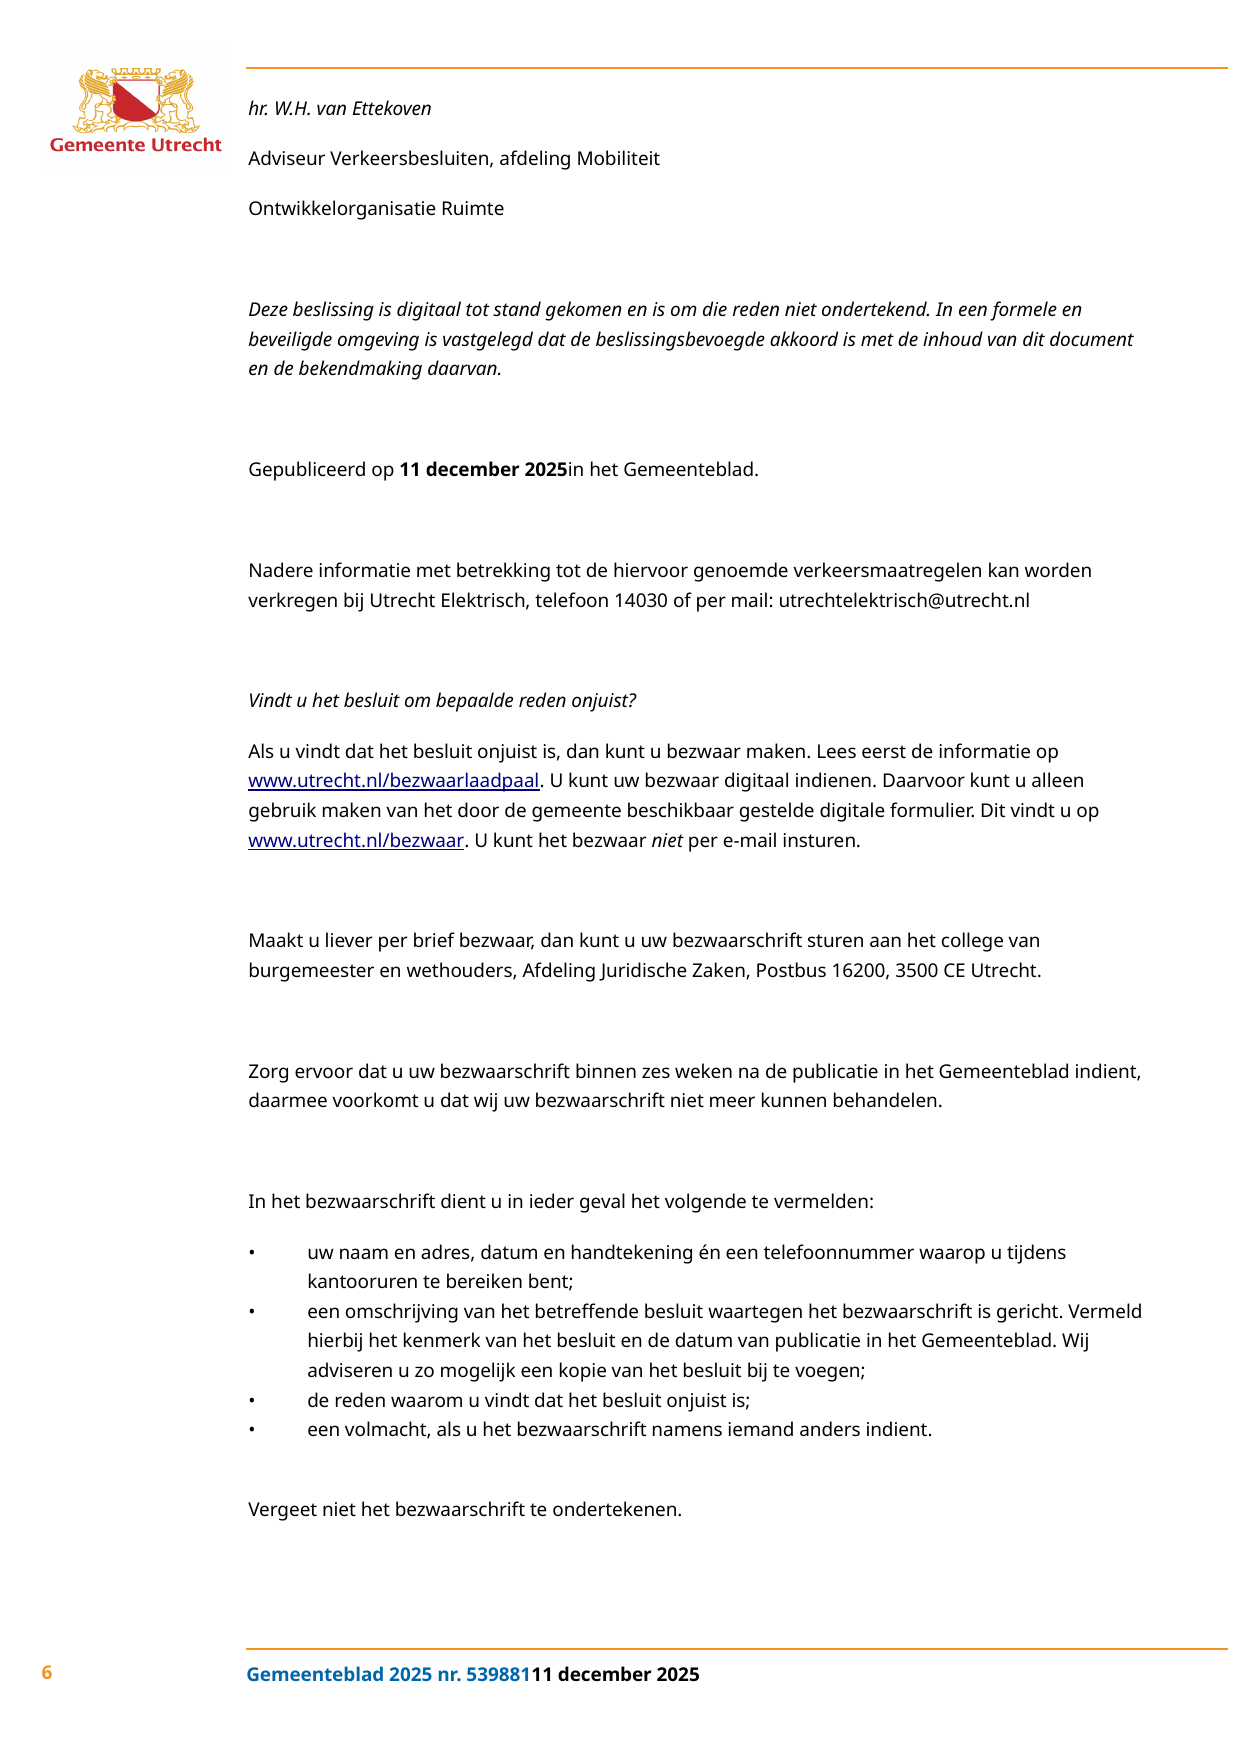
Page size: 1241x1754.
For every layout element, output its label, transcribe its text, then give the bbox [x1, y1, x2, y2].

text Als u vindt dat het besluit onjuist is, dan kunt u bezwaar maken. Lees eerst de informatie op www.utrecht.nl/bezwaarlaadpaal. U kunt uw bezwaar digitaal indienen. Daarvoor kunt u alleen gebruik maken van het door de gemeente beschikbaar gestelde digitale formulier. Dit vindt u op www.utrecht.nl/bezwaar. U kunt het bezwaar niet per e-mail insturen. [248, 738, 1152, 853]
text Gepubliceerd op 11 december 2025in het Gemeenteblad. [248, 456, 1152, 482]
text Zorg ervoor dat u uw bezwaarschrift binnen zes weken na de publicatie in het Gemeenteblad indient, daarmee voorkomt u dat wij uw bezwaarschrift niet meer kunnen behandelen. [248, 1058, 1152, 1113]
list de reden waarom u vindt dat het besluit onjuist is; [248, 1387, 1152, 1413]
text Adviseur Verkeersbesluiten, afdeling Mobiliteit [248, 145, 1152, 171]
list uw naam en adres, datum en handtekening én een telefoonnummer waarop u tijdens kantooruren te bereiken bent; [248, 1239, 1152, 1294]
text hr. W.H. van Ettekoven [248, 95, 1152, 121]
text Vergeet niet het bezwaarschrift te ondertekenen. [248, 1496, 1152, 1522]
text Maakt u liever per brief bezwaar, dan kunt u uw bezwaarschrift sturen aan het college van burgemeester en wethouders, Afdeling Juridische Zaken, Postbus 16200, 3500 CE Utrecht. [248, 928, 1152, 983]
text Nadere informatie met betrekking tot de hiervoor genoemde verkeersmaatregelen kan worden verkregen bij Utrecht Elektrisch, telefoon 14030 of per mail: utrechtelektrisch@utrecht.nl [248, 557, 1152, 613]
picture [41, 47, 231, 172]
list een omschrijving van het betreffende besluit waartegen het bezwaarschrift is gericht. Vermeld hierbij het kenmerk van het besluit en de datum van publicatie in het Gemeenteblad. Wij adviseren u zo mogelijk een kopie van het besluit bij te voegen; [248, 1298, 1152, 1383]
text In het bezwaarschrift dient u in ieder geval het volgende te vermelden: [248, 1188, 1152, 1214]
list een volmacht, als u het bezwaarschrift namens iemand anders indient. [248, 1416, 1152, 1442]
text Deze beslissing is digitaal tot stand gekomen en is om die reden niet ondertekend. In een formele en beveiligde omgeving is vastgelegd dat de beslissingsbevoegde akkoord is met de inhoud van dit document en de bekendmaking daarvan. [248, 296, 1152, 381]
text Ontwikkelorganisatie Ruimte [248, 196, 1152, 221]
text Vindt u het besluit om bepaalde reden onjuist? [248, 688, 1152, 713]
